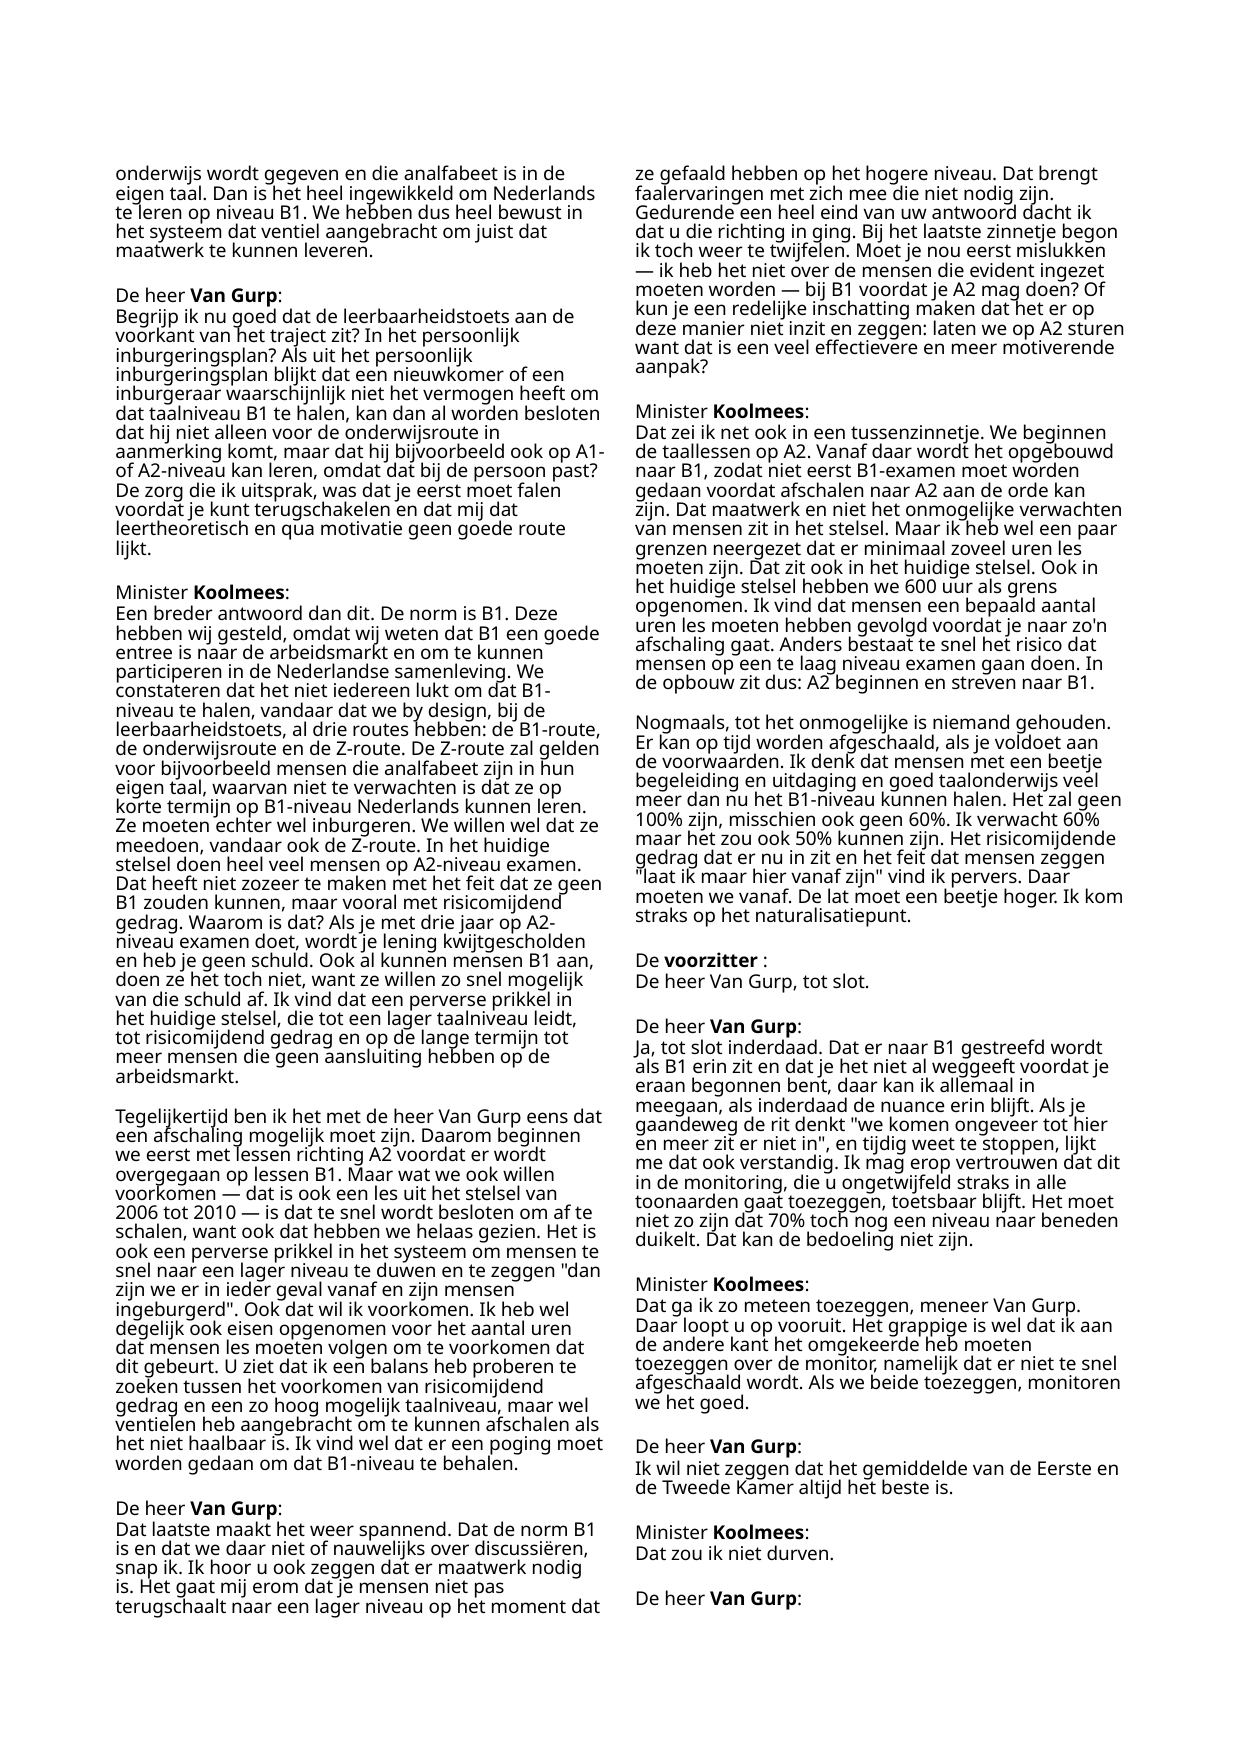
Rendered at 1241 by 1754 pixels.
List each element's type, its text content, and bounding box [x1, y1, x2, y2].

text De voorzitter : [635, 947, 1125, 973]
text Minister Koolmees: [635, 1272, 1125, 1297]
text Dat zei ik net ook in een tussenzinnetje. We beginnen de taallessen op A2. Vanaf daar wordt het opgebouwd naar B1, zodat niet eerst B1-examen moet worden gedaan voordat afschalen naar A2 aan de orde kan zijn. Dat maatwerk en niet het onmogelijke verwachten van mensen zit in het stelsel. Maar ik heb wel een paar grenzen neergezet dat er minimaal zoveel uren les moeten zijn. Dat zit ook in het huidige stelsel. Ook in het huidige stelsel hebben we 600 uur als grens opgenomen. Ik vind dat mensen een bepaald aantal uren les moeten hebben gevolgd voordat je naar zo'n afschaling gaat. Anders bestaat te snel het risico dat mensen op een te laag niveau examen gaan doen. In de opbouw zit dus: A2 beginnen en streven naar B1. [635, 424, 1125, 694]
text Dat zou ik niet durven. [635, 1544, 1125, 1564]
text ze gefaald hebben op het hogere niveau. Dat brengt faalervaringen met zich mee die niet nodig zijn. Gedurende een heel eind van uw antwoord dacht ik dat u die richting in ging. Bij het laatste zinnetje begon ik toch weer te twijfelen. Moet je nou eerst mislukken — ik heb het niet over de mensen die evident ingezet moeten worden — bij B1 voordat je A2 mag doen? Of kun je een redelijke inschatting maken dat het er op deze manier niet inzit en zeggen: laten we op A2 sturen want dat is een veel effectievere en meer motiverende aanpak? [635, 165, 1125, 377]
text Minister Koolmees: [115, 579, 605, 605]
text Begrijp ik nu goed dat de leerbaarheidstoets aan de voorkant van het traject zit? In het persoonlijk inburgeringsplan? Als uit het persoonlijk inburgeringsplan blijkt dat een nieuwkomer of een inburgeraar waarschijnlijk niet het vermogen heeft om dat taalniveau B1 te halen, kan dan al worden besloten dat hij niet alleen voor de onderwijsroute in aanmerking komt, maar dat hij bijvoorbeeld ook op A1- of A2-niveau kan leren, omdat dat bij de persoon past? De zorg die ik uitsprak, was dat je eerst moet falen voordat je kunt terugschakelen en dat mij dat leertheoretisch en qua motivatie geen goede route lijkt. [115, 308, 605, 559]
text Minister Koolmees: [635, 1519, 1125, 1544]
text Dat ga ik zo meteen toezeggen, meneer Van Gurp. Daar loopt u op vooruit. Het grappige is wel dat ik aan de andere kant het omgekeerde heb moeten toezeggen over de monitor, namelijk dat er niet te snel afgeschaald wordt. Als we beide toezeggen, monitoren we het goed. [635, 1297, 1125, 1413]
text Minister Koolmees: [635, 398, 1125, 424]
text De heer Van Gurp, tot slot. [635, 973, 1125, 992]
text onderwijs wordt gegeven en die analfabeet is in de eigen taal. Dan is het heel ingewikkeld om Nederlands te leren op niveau B1. We hebben dus heel bewust in het systeem dat ventiel aangebracht om juist dat maatwerk te kunnen leveren. [115, 165, 605, 262]
text Ik wil niet zeggen dat het gemiddelde van de Eerste en de Tweede Kamer altijd het beste is. [635, 1459, 1125, 1498]
text Een breder antwoord dan dit. De norm is B1. Deze hebben wij gesteld, omdat wij weten dat B1 een goede entree is naar de arbeidsmarkt en om te kunnen participeren in de Nederlandse samenleving. We constateren dat het niet iedereen lukt om dat B1-niveau te halen, vandaar dat we by design, bij de leerbaarheidstoets, al drie routes hebben: de B1-route, de onderwijsroute en de Z-route. De Z-route zal gelden voor bijvoorbeeld mensen die analfabeet zijn in hun eigen taal, waarvan niet te verwachten is dat ze op korte termijn op B1-niveau Nederlands kunnen leren. Ze moeten echter wel inburgeren. We willen wel dat ze meedoen, vandaar ook de Z-route. In het huidige stelsel doen heel veel mensen op A2-niveau examen. Dat heeft niet zozeer te maken met het feit dat ze geen B1 zouden kunnen, maar vooral met risicomijdend gedrag. Waarom is dat? Als je met drie jaar op A2-niveau examen doet, wordt je lening kwijtgescholden en heb je geen schuld. Ook al kunnen mensen B1 aan, doen ze het toch niet, want ze willen zo snel mogelijk van die schuld af. Ik vind dat een perverse prikkel in het huidige stelsel, die tot een lager taalniveau leidt, tot risicomijdend gedrag en op de lange termijn tot meer mensen die geen aansluiting hebben op de arbeidsmarkt. [115, 605, 605, 1087]
text De heer Van Gurp: [635, 1434, 1125, 1459]
text De heer Van Gurp: [115, 1495, 605, 1521]
text De heer Van Gurp: [635, 1013, 1125, 1039]
text De heer Van Gurp: [115, 282, 605, 308]
text Tegelijkertijd ben ik het met de heer Van Gurp eens dat een afschaling mogelijk moet zijn. Daarom beginnen we eerst met lessen richting A2 voordat er wordt overgegaan op lessen B1. Maar wat we ook willen voorkomen — dat is ook een les uit het stelsel van 2006 tot 2010 — is dat te snel wordt besloten om af te schalen, want ook dat hebben we helaas gezien. Het is ook een perverse prikkel in het systeem om mensen te snel naar een lager niveau te duwen en te zeggen "dan zijn we er in ieder geval vanaf en zijn mensen ingeburgerd". Ook dat wil ik voorkomen. Ik heb wel degelijk ook eisen opgenomen voor het aantal uren dat mensen les moeten volgen om te voorkomen dat dit gebeurt. U ziet dat ik een balans heb proberen te zoeken tussen het voorkomen van risicomijdend gedrag en een zo hoog mogelijk taalniveau, maar wel ventielen heb aangebracht om te kunnen afschalen als het niet haalbaar is. Ik vind wel dat er een poging moet worden gedaan om dat B1-niveau te behalen. [115, 1108, 605, 1474]
text Ja, tot slot inderdaad. Dat er naar B1 gestreefd wordt als B1 erin zit en dat je het niet al weggeeft voordat je eraan begonnen bent, daar kan ik allemaal in meegaan, als inderdaad de nuance erin blijft. Als je gaandeweg de rit denkt "we komen ongeveer tot hier en meer zit er niet in", en tijdig weet te stoppen, lijkt me dat ook verstandig. Ik mag erop vertrouwen dat dit in de monitoring, die u ongetwijfeld straks in alle toonaarden gaat toezeggen, toetsbaar blijft. Het moet niet zo zijn dat 70% toch nog een niveau naar beneden duikelt. Dat kan de bedoeling niet zijn. [635, 1039, 1125, 1251]
text Nogmaals, tot het onmogelijke is niemand gehouden. Er kan op tijd worden afgeschaald, als je voldoet aan de voorwaarden. Ik denk dat mensen met een beetje begeleiding en uitdaging en goed taalonderwijs veel meer dan nu het B1-niveau kunnen halen. Het zal geen 100% zijn, misschien ook geen 60%. Ik verwacht 60% maar het zou ook 50% kunnen zijn. Het risicomijdende gedrag dat er nu in zit en het feit dat mensen zeggen "laat ik maar hier vanaf zijn" vind ik pervers. Daar moeten we vanaf. De lat moet een beetje hoger. Ik kom straks op het naturalisatiepunt. [635, 714, 1125, 926]
text Dat laatste maakt het weer spannend. Dat de norm B1 is en dat we daar niet of nauwelijks over discussiëren, snap ik. Ik hoor u ook zeggen dat er maatwerk nodig is. Het gaat mij erom dat je mensen niet pas terugschaalt naar een lager niveau op het moment dat [115, 1521, 605, 1617]
text De heer Van Gurp: [635, 1585, 1125, 1610]
